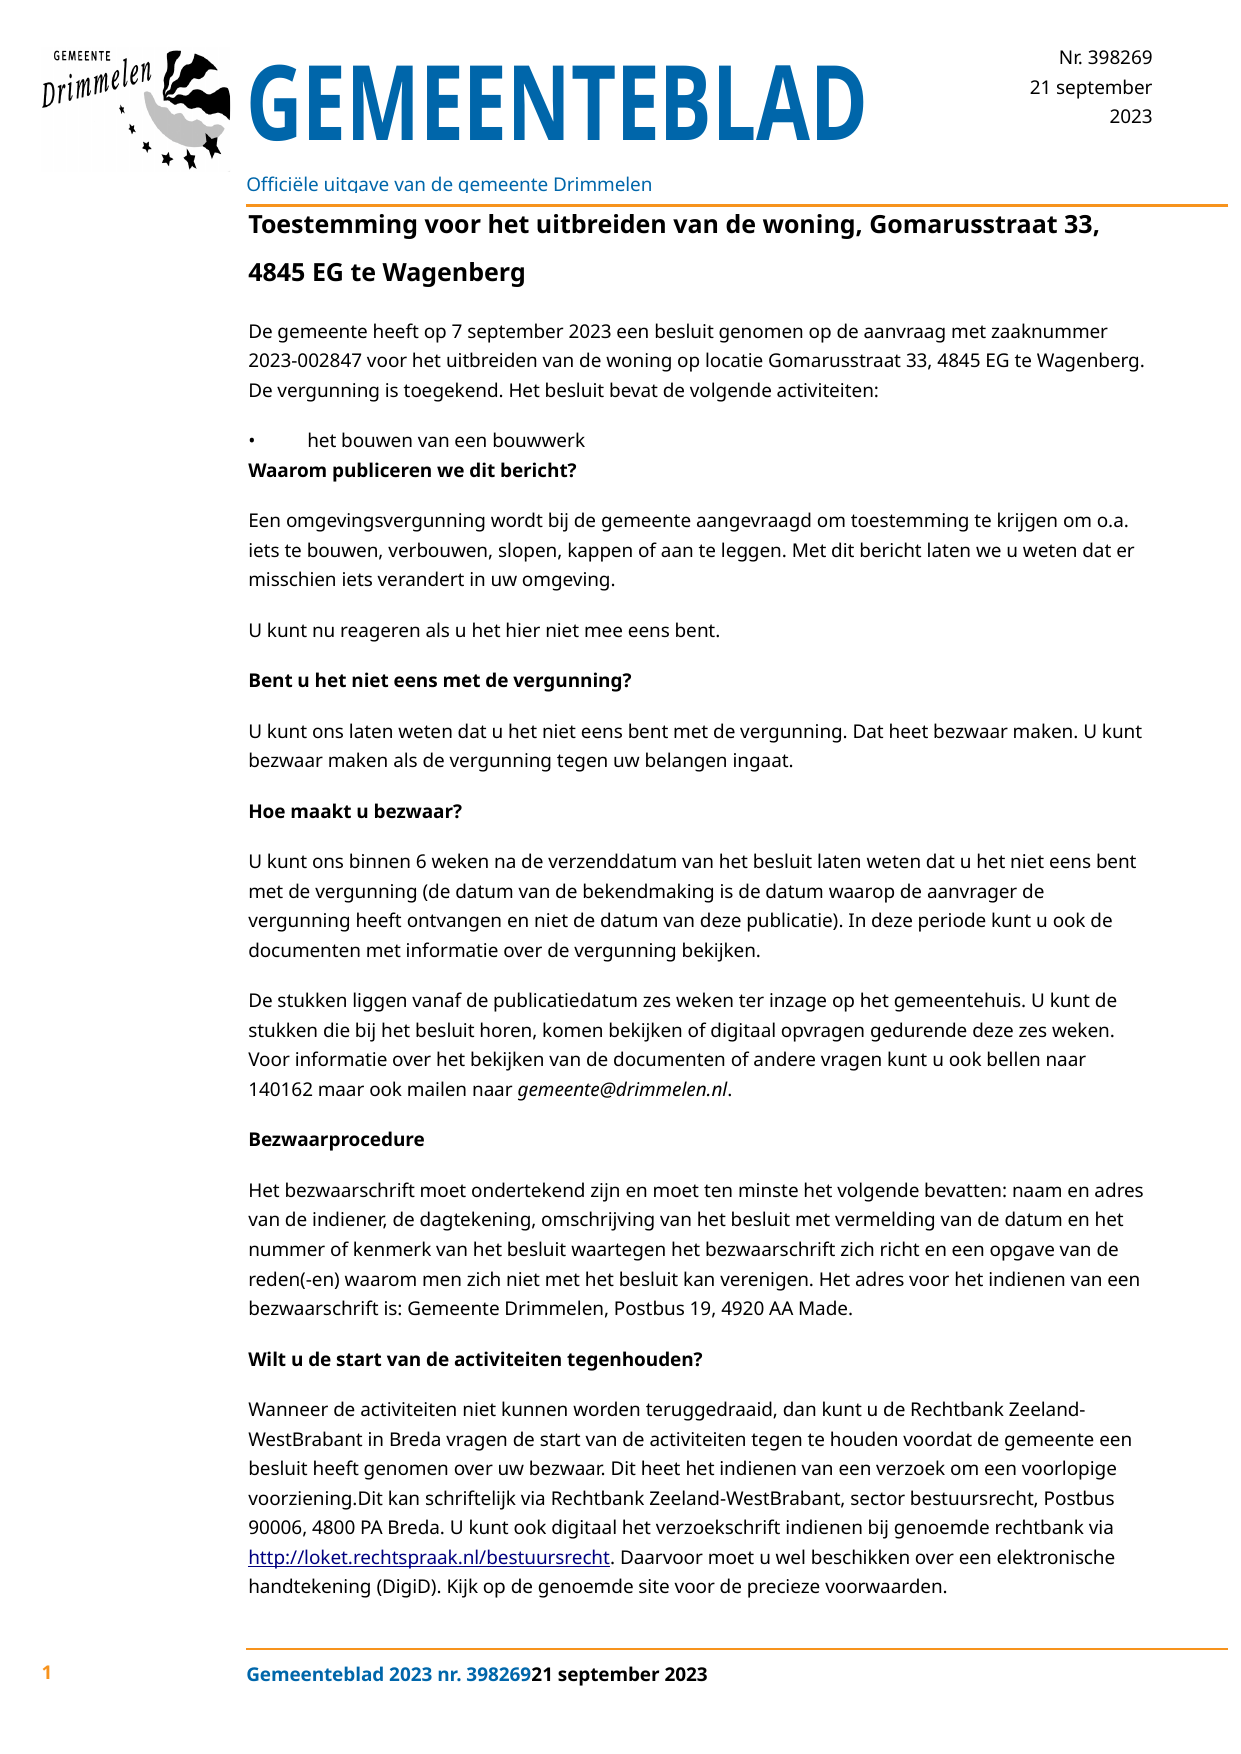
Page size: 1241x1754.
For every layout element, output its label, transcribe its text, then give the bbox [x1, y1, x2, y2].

text Bezwaarprocedure [248, 1127, 1152, 1152]
list het bouwen van een bouwwerk [248, 427, 1152, 453]
text Een omgevingsvergunning wordt bij de gemeente aangevraagd om toestemming te krijgen om o.a. iets te bouwen, verbouwen, slopen, kappen of aan te leggen. Met dit bericht laten we u weten dat er misschien iets verandert in uw omgeving. [248, 507, 1152, 592]
picture [41, 47, 231, 172]
text Toestemming voor het uitbreiden van de woning, Gomarusstraat 33, 4845 EG te Wagenberg [248, 207, 1152, 288]
text De gemeente heeft op 7 september 2023 een besluit genomen op de aanvraag met zaaknummer 2023-002847 voor het uitbreiden van de woning op locatie Gomarusstraat 33, 4845 EG te Wagenberg. De vergunning is toegekend. Het besluit bevat de volgende activiteiten: [248, 318, 1152, 403]
text U kunt ons laten weten dat u het niet eens bent met de vergunning. Dat heet bezwaar maken. U kunt bezwaar maken als de vergunning tegen uw belangen ingaat. [248, 718, 1152, 773]
text Wanneer de activiteiten niet kunnen worden teruggedraaid, dan kunt u de Rechtbank Zeeland-WestBrabant in Breda vragen de start van de activiteiten tegen te houden voordat de gemeente een besluit heeft genomen over uw bezwaar. Dit heet het indienen van een verzoek om een voorlopige voorziening.Dit kan schriftelijk via Rechtbank Zeeland-WestBrabant, sector bestuursrecht, Postbus 90006, 4800 PA Breda. U kunt ook digitaal het verzoekschrift indienen bij genoemde rechtbank via http://loket.rechtspraak.nl/bestuursrecht. Daarvoor moet u wel beschikken over een elektronische handtekening (DigiD). Kijk op de genoemde site voor de precieze voorwaarden. [248, 1396, 1152, 1599]
text U kunt ons binnen 6 weken na de verzenddatum van het besluit laten weten dat u het niet eens bent met de vergunning (de datum van de bekendmaking is de datum waarop de aanvrager de vergunning heeft ontvangen en niet de datum van deze publicatie). In deze periode kunt u ook de documenten met informatie over de vergunning bekijken. [248, 848, 1152, 963]
text De stukken liggen vanaf de publicatiedatum zes weken ter inzage op het gemeentehuis. U kunt de stukken die bij het besluit horen, komen bekijken of digitaal opvragen gedurende deze zes weken. Voor informatie over het bekijken van de documenten of andere vragen kunt u ook bellen naar 140162 maar ook mailen naar gemeente@drimmelen.nl. [248, 987, 1152, 1102]
text Het bezwaarschrift moet ondertekend zijn en moet ten minste het volgende bevatten: naam en adres van de indiener, de dagtekening, omschrijving van het besluit met vermelding van de datum en het nummer of kenmerk van het besluit waartegen het bezwaarschrift zich richt en een opgave van de reden(-en) waarom men zich niet met het besluit kan verenigen. Het adres voor het indienen van een bezwaarschrift is: Gemeente Drimmelen, Postbus 19, 4920 AA Made. [248, 1177, 1152, 1321]
text Wilt u de start van de activiteiten tegenhouden? [248, 1346, 1152, 1372]
text U kunt nu reageren als u het hier niet mee eens bent. [248, 617, 1152, 643]
text Waarom publiceren we dit bericht? [248, 457, 1152, 483]
text Bent u het niet eens met de vergunning? [248, 667, 1152, 693]
text Hoe maakt u bezwaar? [248, 798, 1152, 824]
